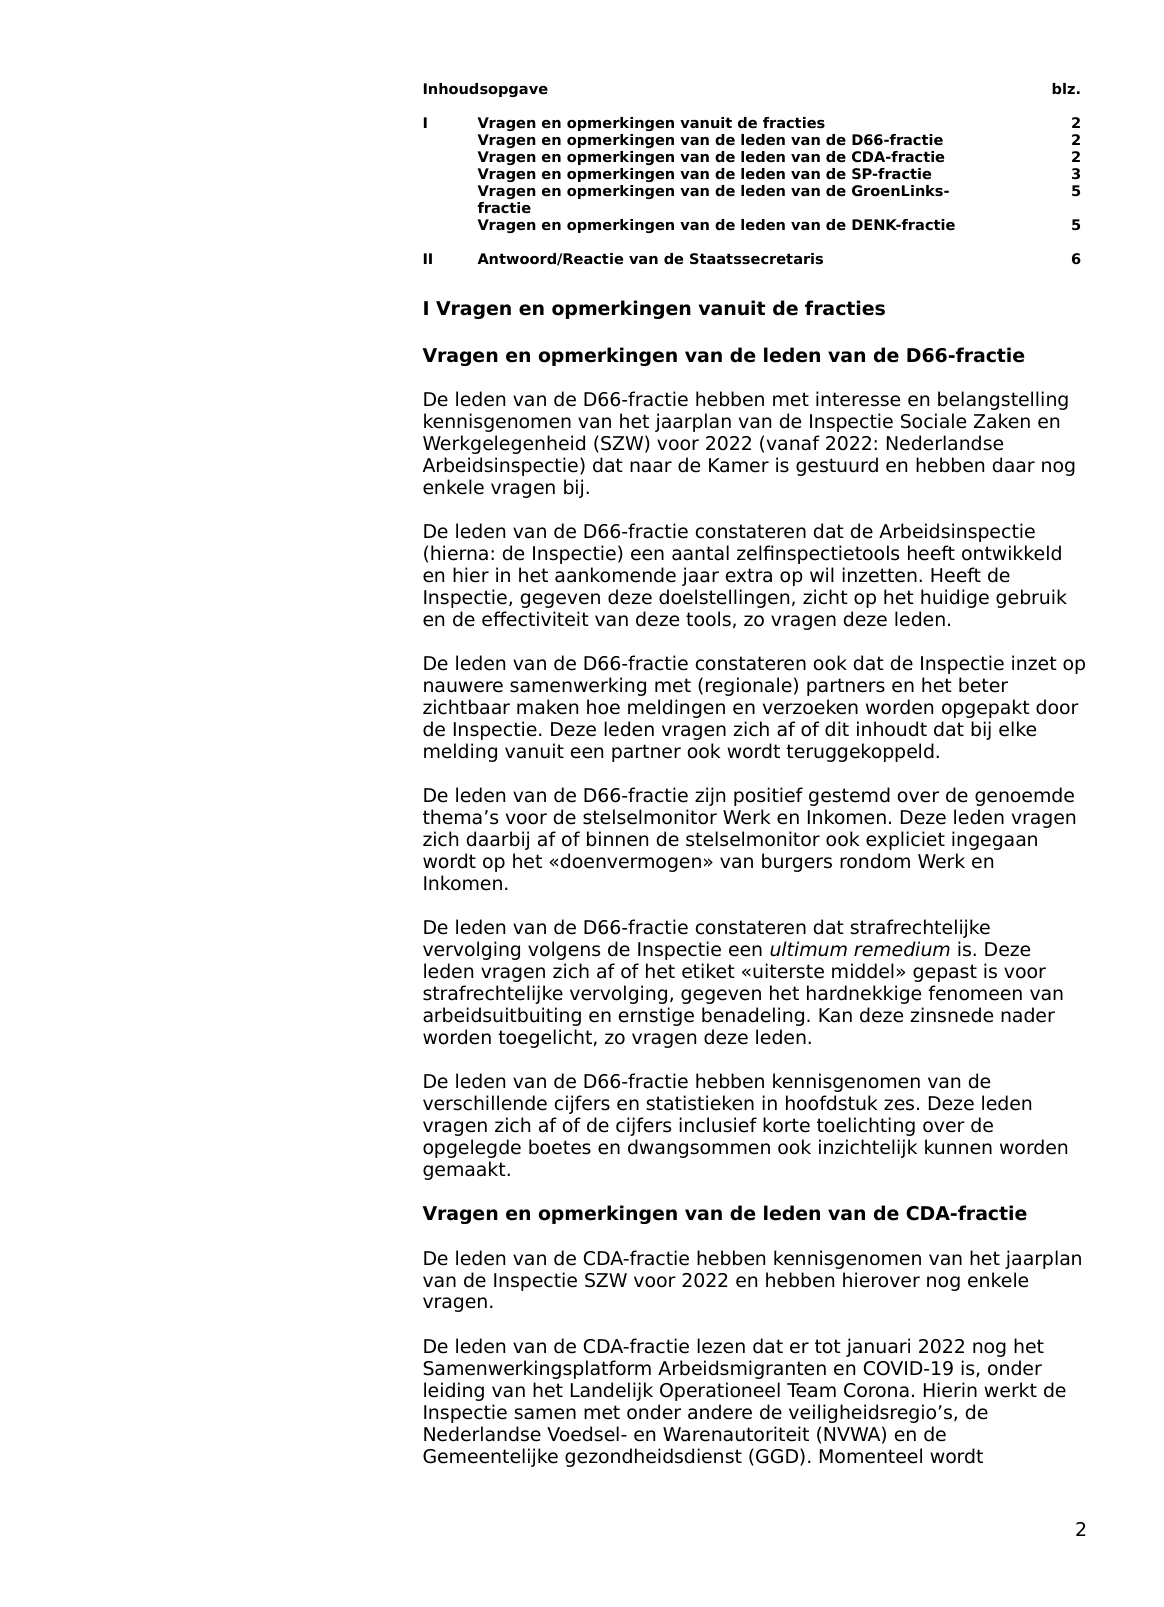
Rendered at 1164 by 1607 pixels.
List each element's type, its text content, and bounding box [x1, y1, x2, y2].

table_cell Vragen en opmerkingen van de leden van de GroenLinks-fractie [471, 183, 981, 217]
table_cell [981, 98, 1087, 115]
table_cell Vragen en opmerkingen van de leden van de D66-fractie [471, 132, 981, 149]
table_cell 5 [981, 183, 1087, 217]
table_cell 3 [981, 166, 1087, 183]
subtitle Vragen en opmerkingen van de leden van de D66-fractie [422, 345, 1087, 367]
table_header blz. [981, 81, 1087, 98]
table_cell [422, 183, 471, 217]
table_cell Vragen en opmerkingen vanuit de fracties [471, 115, 981, 132]
text De leden van de D66-fractie zijn positief gestemd over de genoemde thema’s voor de stelselmonitor Werk en Inkomen. Deze leden vragen zich daarbij af of binnen de stelselmonitor ook expliciet ingegaan wordt op het «doenvermogen» van burgers rondom Werk en Inkomen. [422, 785, 1087, 895]
text De leden van de CDA-fractie hebben kennisgenomen van het jaarplan van de Inspectie SZW voor 2022 en hebben hierover nog enkele vragen. [422, 1247, 1087, 1313]
table_cell 2 [981, 115, 1087, 132]
table_cell Vragen en opmerkingen van de leden van de DENK-fractie [471, 217, 981, 234]
table_cell [422, 234, 471, 251]
text De leden van de D66-fractie constateren dat de Arbeidsinspectie (hierna: de Inspectie) een aantal zelfinspectietools heeft ontwikkeld en hier in het aankomende jaar extra op wil inzetten. Heeft de Inspectie, gegeven deze doelstellingen, zicht op het huidige gebruik en de effectiviteit van deze tools, zo vragen deze leden. [422, 521, 1087, 631]
text De leden van de D66-fractie constateren dat strafrechtelijke vervolging volgens de Inspectie een ultimum remedium is. Deze leden vragen zich af of het etiket «uiterste middel» gepast is voor strafrechtelijke vervolging, gegeven het hardnekkige fenomeen van arbeidsuitbuiting en ernstige benadeling. Kan deze zinsnede nader worden toegelicht, zo vragen deze leden. [422, 917, 1087, 1049]
table_cell [981, 234, 1087, 251]
subtitle I Vragen en opmerkingen vanuit de fracties [422, 298, 1087, 320]
table_cell [422, 166, 471, 183]
table_cell [471, 234, 981, 251]
table_cell [422, 217, 471, 234]
table_cell [422, 149, 471, 166]
text De leden van de D66-fractie hebben met interesse en belangstelling kennisgenomen van het jaarplan van de Inspectie Sociale Zaken en Werkgelegenheid (SZW) voor 2022 (vanaf 2022: Nederlandse Arbeidsinspectie) dat naar de Kamer is gestuurd en hebben daar nog enkele vragen bij. [422, 389, 1087, 499]
table_cell Vragen en opmerkingen van de leden van de SP-fractie [471, 166, 981, 183]
table_cell 2 [981, 132, 1087, 149]
table_cell I [422, 115, 471, 132]
table_header Inhoudsopgave [422, 81, 981, 98]
table_cell 2 [981, 149, 1087, 166]
table_cell Vragen en opmerkingen van de leden van de CDA-fractie [471, 149, 981, 166]
table_cell 6 [981, 251, 1087, 268]
subtitle Vragen en opmerkingen van de leden van de CDA-fractie [422, 1203, 1087, 1225]
text De leden van de D66-fractie hebben kennisgenomen van de verschillende cijfers en statistieken in hoofdstuk zes. Deze leden vragen zich af of de cijfers inclusief korte toelichting over de opgelegde boetes en dwangsommen ook inzichtelijk kunnen worden gemaakt. [422, 1071, 1087, 1181]
table_cell [471, 98, 981, 115]
table_cell II [422, 251, 471, 268]
text De leden van de CDA-fractie lezen dat er tot januari 2022 nog het Samenwerkingsplatform Arbeidsmigranten en COVID-19 is, onder leiding van het Landelijk Operationeel Team Corona. Hierin werkt de Inspectie samen met onder andere de veiligheidsregio’s, de Nederlandse Voedsel- en Warenautoriteit (NVWA) en de Gemeentelijke gezondheidsdienst (GGD). Momenteel wordt [422, 1336, 1087, 1467]
table_cell [422, 132, 471, 149]
table_cell Antwoord/Reactie van de Staatssecretaris [471, 251, 981, 268]
table_cell [422, 98, 471, 115]
table_cell 5 [981, 217, 1087, 234]
text De leden van de D66-fractie constateren ook dat de Inspectie inzet op nauwere samenwerking met (regionale) partners en het beter zichtbaar maken hoe meldingen en verzoeken worden opgepakt door de Inspectie. Deze leden vragen zich af of dit inhoudt dat bij elke melding vanuit een partner ook wordt teruggekoppeld. [422, 653, 1087, 763]
